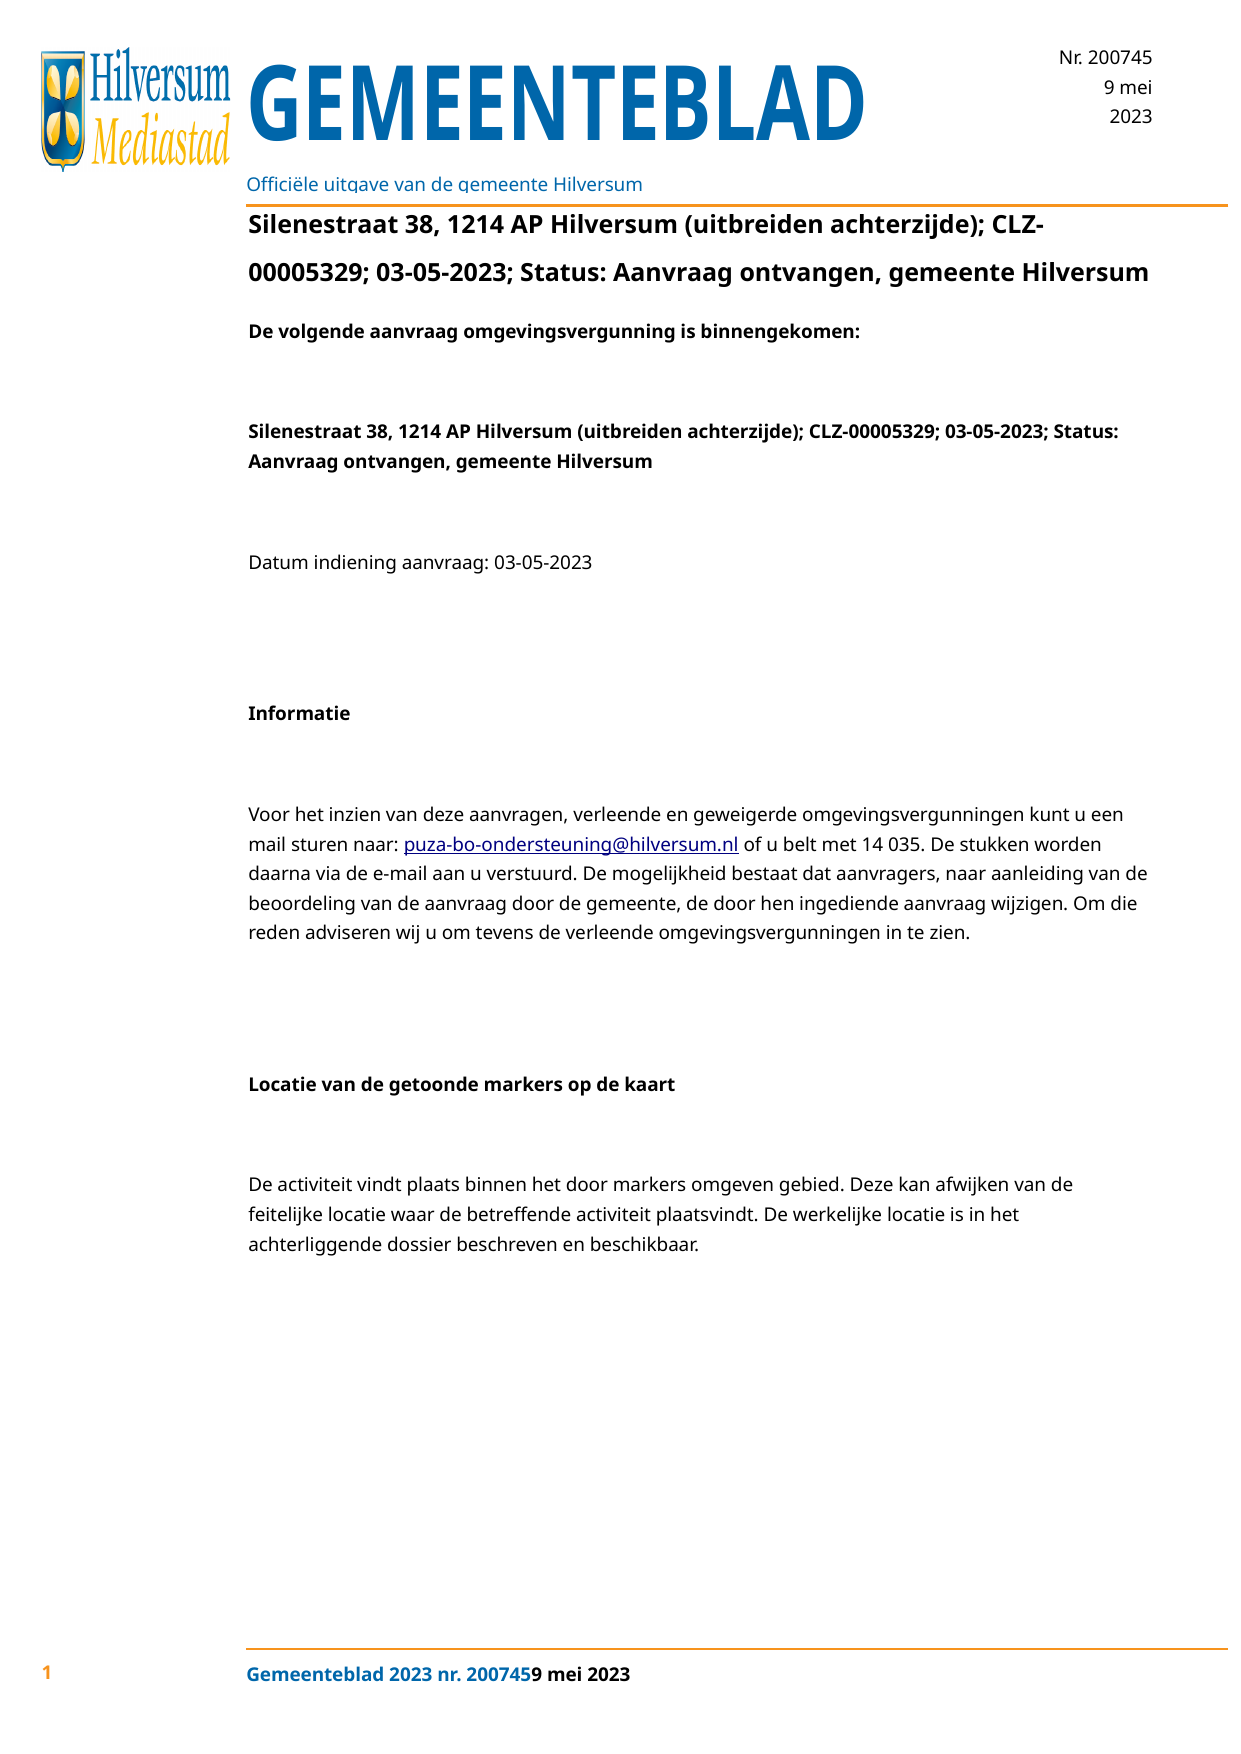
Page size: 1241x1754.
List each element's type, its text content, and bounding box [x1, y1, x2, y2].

text Locatie van de getoonde markers op de kaart [248, 1071, 1152, 1097]
text De activiteit vindt plaats binnen het door markers omgeven gebied. Deze kan afwijken van de feitelijke locatie waar de betreffende activiteit plaatsvindt. De werkelijke locatie is in het achterliggende dossier beschreven en beschikbaar. [248, 1172, 1152, 1257]
picture [41, 47, 231, 172]
text De volgende aanvraag omgevingsvergunning is binnengekomen: [248, 318, 1152, 344]
text Silenestraat 38, 1214 AP Hilversum (uitbreiden achterzijde); CLZ-00005329; 03-05-2023; Status: Aanvraag ontvangen, gemeente Hilversum [248, 419, 1152, 474]
text Datum indiening aanvraag: 03-05-2023 [248, 549, 1152, 575]
text Silenestraat 38, 1214 AP Hilversum (uitbreiden achterzijde); CLZ-00005329; 03-05-2023; Status: Aanvraag ontvangen, gemeente Hilversum [248, 207, 1152, 288]
text Voor het inzien van deze aanvragen, verleende en geweigerde omgevingsvergunningen kunt u een mail sturen naar: puza-bo-ondersteuning@hilversum.nl of u belt met 14 035. De stukken worden daarna via de e-mail aan u verstuurd. De mogelijkheid bestaat dat aanvragers, naar aanleiding van de beoordeling van de aanvraag door de gemeente, de door hen ingediende aanvraag wijzigen. Om die reden adviseren wij u om tevens de verleende omgevingsvergunningen in te zien. [248, 801, 1152, 945]
text Informatie [248, 700, 1152, 726]
